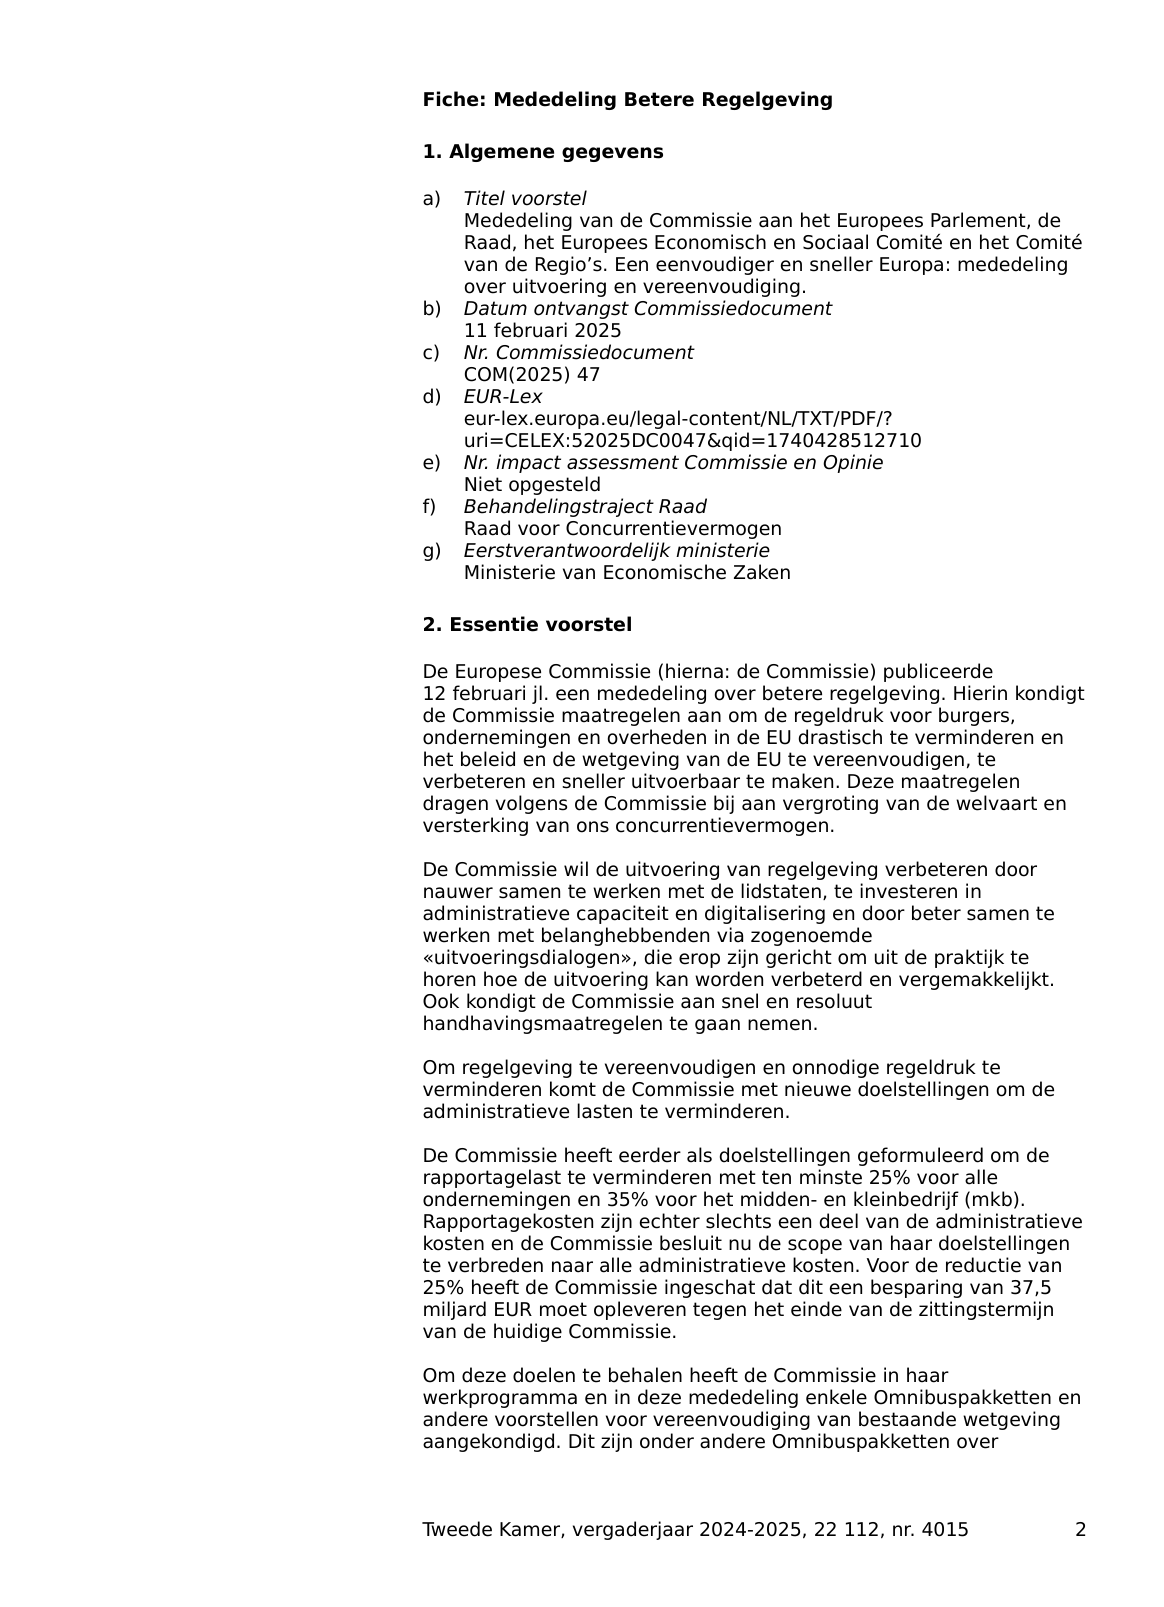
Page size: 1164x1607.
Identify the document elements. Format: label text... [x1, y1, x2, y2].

text Mededeling van de Commissie aan het Europees Parlement, de Raad, het Europees Economisch en Sociaal Comité en het Comité van de Regio’s. Een eenvoudiger en sneller Europa: mededeling over uitvoering en vereenvoudiging. [464, 210, 1087, 298]
text Om regelgeving te vereenvoudigen en onnodige regeldruk te verminderen komt de Commissie met nieuwe doelstellingen om de administratieve lasten te verminderen. [422, 1057, 1087, 1123]
text eur-lex.europa.eu/legal-content/NL/TXT/PDF/?uri=CELEX:52025DC0047&qid=1740428512710 [464, 408, 1087, 452]
text e) Nr. impact assessment Commissie en Opinie [422, 452, 1087, 474]
text Om deze doelen te behalen heeft de Commissie in haar werkprogramma en in deze mededeling enkele Omnibuspakketten en andere voorstellen voor vereenvoudiging van bestaande wetgeving aangekondigd. Dit zijn onder andere Omnibuspakketten over [422, 1365, 1087, 1453]
text d) EUR-Lex [422, 386, 1087, 408]
text Raad voor Concurrentievermogen [464, 518, 1087, 540]
text Ministerie van Economische Zaken [464, 562, 1087, 584]
text 11 februari 2025 [464, 320, 1087, 342]
text Niet opgesteld [464, 474, 1087, 496]
subtitle 2. Essentie voorstel [422, 614, 1087, 636]
subtitle Fiche: Mededeling Betere Regelgeving [422, 89, 1087, 111]
text De Commissie wil de uitvoering van regelgeving verbeteren door nauwer samen te werken met de lidstaten, te investeren in administratieve capaciteit en digitalisering en door beter samen te werken met belanghebbenden via zogenoemde «uitvoeringsdialogen», die erop zijn gericht om uit de praktijk te horen hoe de uitvoering kan worden verbeterd en vergemakkelijkt. Ook kondigt de Commissie aan snel en resoluut handhavingsmaatregelen te gaan nemen. [422, 859, 1087, 1034]
text b) Datum ontvangst Commissiedocument [422, 298, 1087, 320]
text De Commissie heeft eerder als doelstellingen geformuleerd om de rapportagelast te verminderen met ten minste 25% voor alle ondernemingen en 35% voor het midden- en kleinbedrijf (mkb). Rapportagekosten zijn echter slechts een deel van de administratieve kosten en de Commissie besluit nu de scope van haar doelstellingen te verbreden naar alle administratieve kosten. Voor de reductie van 25% heeft de Commissie ingeschat dat dit een besparing van 37,5 miljard EUR moet opleveren tegen het einde van de zittingstermijn van de huidige Commissie. [422, 1145, 1087, 1343]
text c) Nr. Commissiedocument [422, 342, 1087, 364]
text COM(2025) 47 [464, 364, 1087, 386]
subtitle 1. Algemene gegevens [422, 141, 1087, 163]
text f) Behandelingstraject Raad [422, 496, 1087, 518]
text g) Eerstverantwoordelijk ministerie [422, 540, 1087, 562]
text De Europese Commissie (hierna: de Commissie) publiceerde 12 februari jl. een mededeling over betere regelgeving. Hierin kondigt de Commissie maatregelen aan om de regeldruk voor burgers, ondernemingen en overheden in de EU drastisch te verminderen en het beleid en de wetgeving van de EU te vereenvoudigen, te verbeteren en sneller uitvoerbaar te maken. Deze maatregelen dragen volgens de Commissie bij aan vergroting van de welvaart en versterking van ons concurrentievermogen. [422, 661, 1087, 836]
text a) Titel voorstel [422, 188, 1087, 210]
